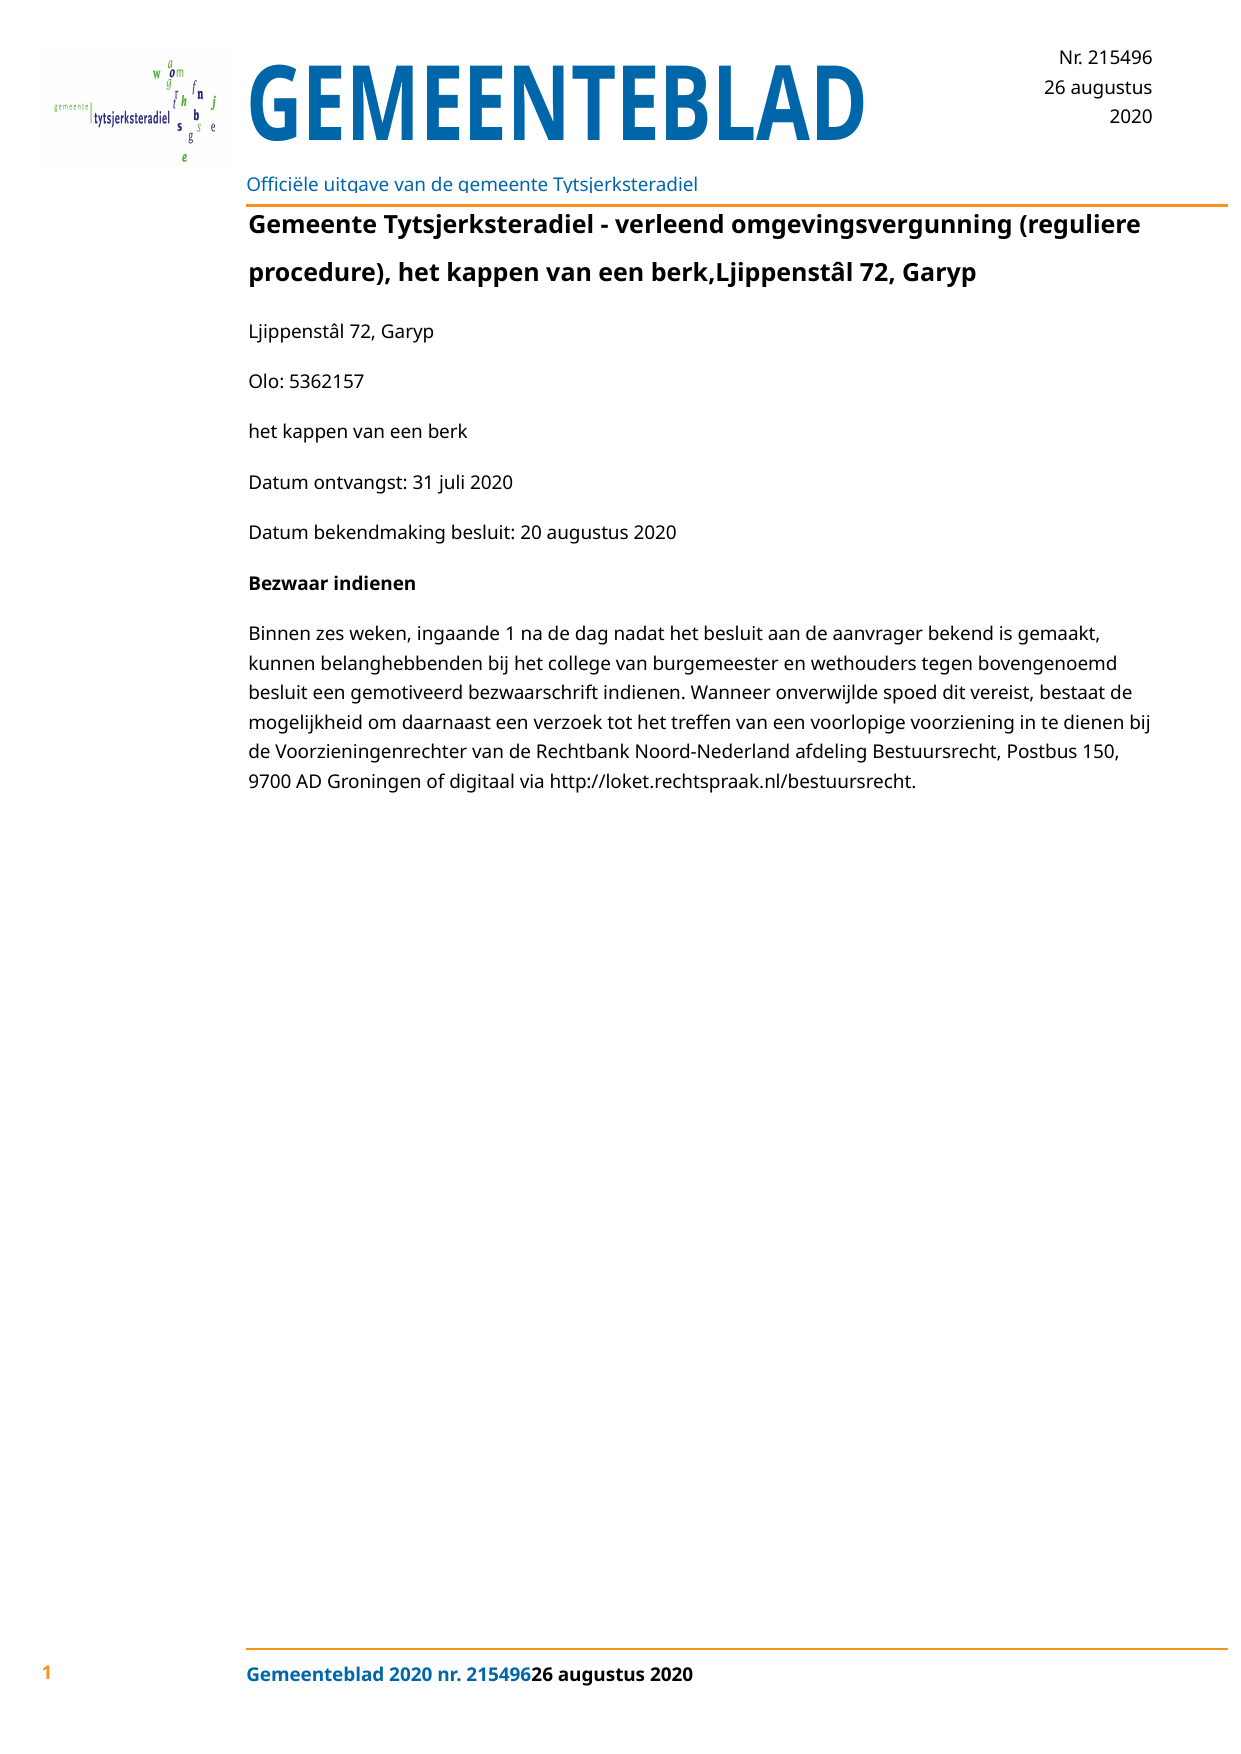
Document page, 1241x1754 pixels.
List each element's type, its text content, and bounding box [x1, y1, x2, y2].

text Binnen zes weken, ingaande 1 na de dag nadat het besluit aan de aanvrager bekend is gemaakt, kunnen belanghebbenden bij het college van burgemeester en wethouders tegen bovengenoemd besluit een gemotiveerd bezwaarschrift indienen. Wanneer onverwijlde spoed dit vereist, bestaat de mogelijkheid om daarnaast een verzoek tot het treffen van een voorlopige voorziening in te dienen bij de Voorzieningenrechter van de Rechtbank Noord-Nederland afdeling Bestuursrecht, Postbus 150, 9700 AD Groningen of digitaal via http://loket.rechtspraak.nl/bestuursrecht. [248, 620, 1152, 794]
text Ljippenstâl 72, Garyp [248, 318, 1152, 344]
picture [41, 47, 231, 172]
text Olo: 5362157 [248, 368, 1152, 394]
text Datum ontvangst: 31 juli 2020 [248, 469, 1152, 495]
text het kappen van een berk [248, 419, 1152, 444]
text Gemeente Tytsjerksteradiel - verleend omgevingsvergunning (reguliere procedure), het kappen van een berk,Ljippenstâl 72, Garyp [248, 207, 1152, 288]
text Datum bekendmaking besluit: 20 augustus 2020 [248, 519, 1152, 545]
text Bezwaar indienen [248, 570, 1152, 596]
